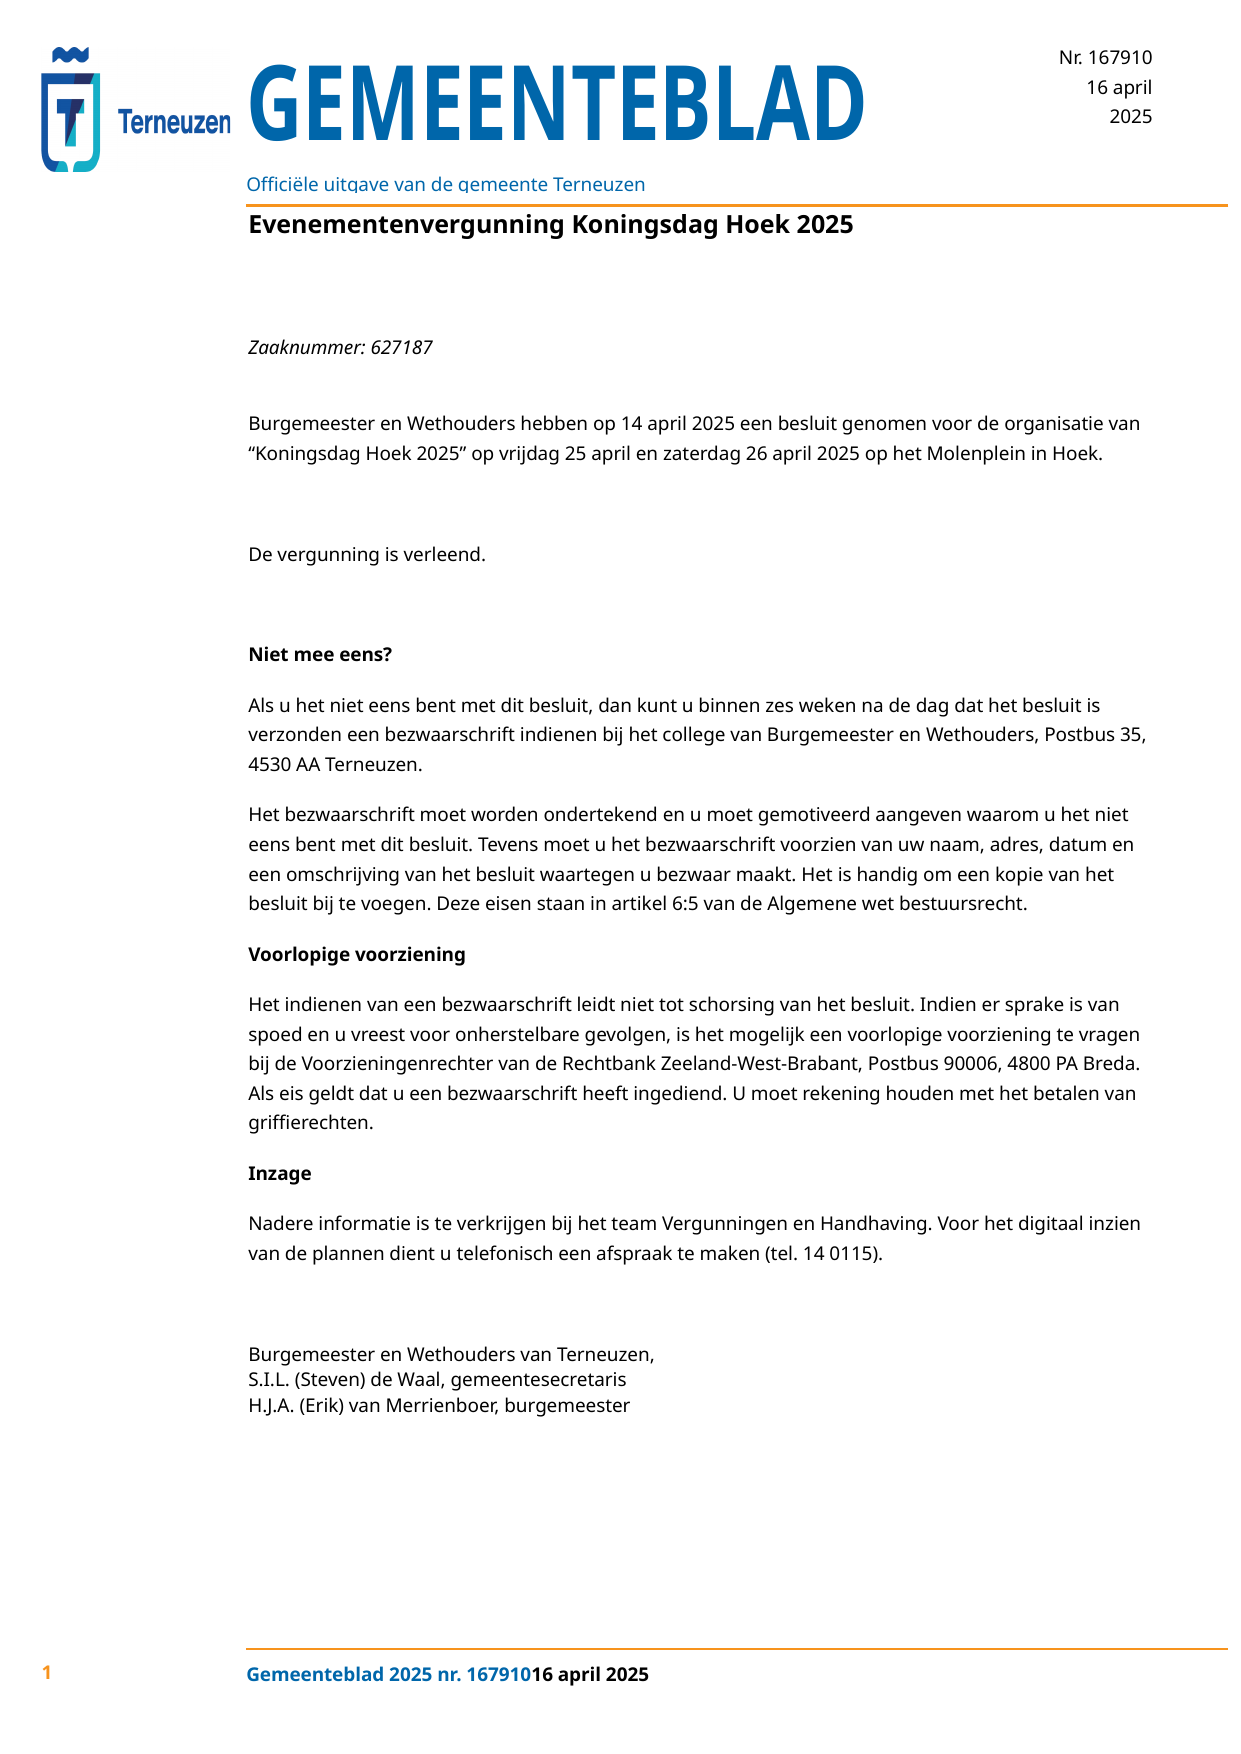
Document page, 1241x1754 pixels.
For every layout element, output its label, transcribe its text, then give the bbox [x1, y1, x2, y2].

text Zaaknummer: 627187 [248, 334, 1152, 360]
text Het bezwaarschrift moet worden ondertekend en u moet gemotiveerd aangeven waarom u het niet eens bent met dit besluit. Tevens moet u het bezwaarschrift voorzien van uw naam, adres, datum en een omschrijving van het besluit waartegen u bezwaar maakt. Het is handig om een kopie van het besluit bij te voegen. Deze eisen staan in artikel 6:5 van de Algemene wet bestuursrecht. [248, 802, 1152, 916]
table_header Burgemeester en Wethouders van Terneuzen, [248, 1341, 1152, 1367]
table_cell [714, 1418, 1152, 1444]
text Nadere informatie is te verkrijgen bij het team Vergunningen en Handhaving. Voor het digitaal inzien van de plannen dient u telefonisch een afspraak te maken (tel. 14 0115). [248, 1210, 1152, 1266]
text Het indienen van een bezwaarschrift leidt niet tot schorsing van het besluit. Indien er sprake is van spoed en u vreest voor onherstelbare gevolgen, is het mogelijk een voorlopige voorziening te vragen bij de Voorzieningenrechter van de Rechtbank Zeeland-West-Brabant, Postbus 90006, 4800 PA Breda. Als eis geldt dat u een bezwaarschrift heeft ingediend. U moet rekening houden met het betalen van griffierechten. [248, 991, 1152, 1135]
text Evenementenvergunning Koningsdag Hoek 2025 [248, 207, 1152, 241]
table_cell S.I.L. (Steven) de Waal, gemeentesecretaris [248, 1367, 714, 1392]
text De vergunning is verleend. [248, 541, 1152, 567]
text Inzage [248, 1160, 1152, 1186]
table_cell [714, 1367, 1152, 1392]
table_cell [248, 1418, 714, 1444]
table_cell H.J.A. (Erik) van Merrienboer, burgemeester [248, 1393, 1152, 1418]
text Burgemeester en Wethouders hebben op 14 april 2025 een besluit genomen voor de organisatie van “Koningsdag Hoek 2025” op vrijdag 25 april en zaterdag 26 april 2025 op het Molenplein in Hoek. [248, 410, 1152, 466]
text Niet mee eens? [248, 642, 1152, 667]
picture [41, 47, 231, 172]
text Voorlopige voorziening [248, 941, 1152, 967]
text Als u het niet eens bent met dit besluit, dan kunt u binnen zes weken na de dag dat het besluit is verzonden een bezwaarschrift indienen bij het college van Burgemeester en Wethouders, Postbus 35, 4530 AA Terneuzen. [248, 692, 1152, 777]
